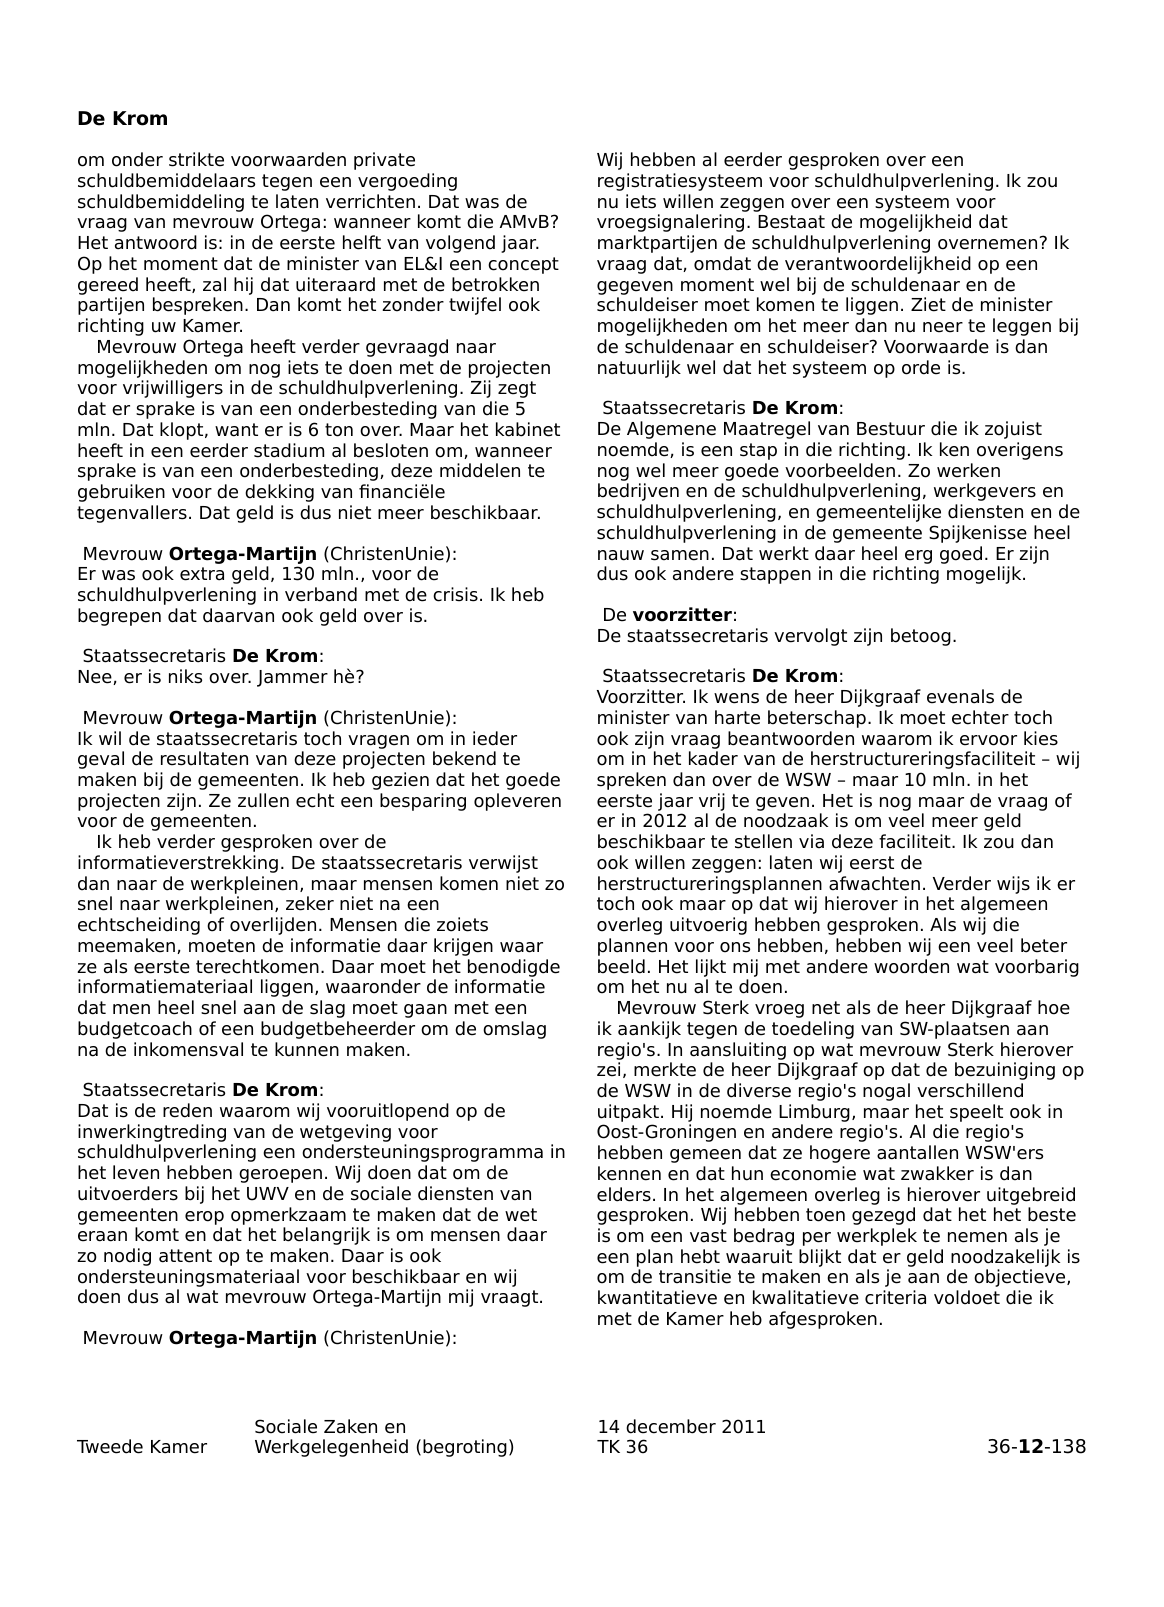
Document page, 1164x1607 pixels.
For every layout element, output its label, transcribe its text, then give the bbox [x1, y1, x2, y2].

text Voorzitter. Ik wens de heer Dijkgraaf evenals de minister van harte beterschap. Ik moet echter toch ook zijn vraag beantwoorden waarom ik ervoor kies om in het kader van de herstructureringsfaciliteit – wij spreken dan over de WSW – maar 10 mln. in het eerste jaar vrij te geven. Het is nog maar de vraag of er in 2012 al de noodzaak is om veel meer geld beschikbaar te stellen via deze faciliteit. Ik zou dan ook willen zeggen: laten wij eerst de herstructureringsplannen afwachten. Verder wijs ik er toch ook maar op dat wij hierover in het algemeen overleg uitvoerig hebben gesproken. Als wij die plannen voor ons hebben, hebben wij een veel beter beeld. Het lijkt mij met andere woorden wat voorbarig om het nu al te doen. [596, 687, 1087, 998]
text Mevrouw Sterk vroeg net als de heer Dijkgraaf hoe ik aankijk tegen de toedeling van SW-plaatsen aan regio's. In aansluiting op wat mevrouw Sterk hierover zei, merkte de heer Dijkgraaf op dat de bezuiniging op de WSW in de diverse regio's nogal verschillend uitpakt. Hij noemde Limburg, maar het speelt ook in Oost-Groningen en andere regio's. Al die regio's hebben gemeen dat ze hogere aantallen WSW'ers kennen en dat hun economie wat zwakker is dan elders. In het algemeen overleg is hierover uitgebreid gesproken. Wij hebben toen gezegd dat het het beste is om een vast bedrag per werkplek te nemen als je een plan hebt waaruit blijkt dat er geld noodzakelijk is om de transitie te maken en als je aan de objectieve, kwantitatieve en kwalitatieve criteria voldoet die ik met de Kamer heb afgesproken. [596, 998, 1087, 1329]
text Staatssecretaris De Krom: [77, 646, 567, 667]
text Staatssecretaris De Krom: [77, 1080, 567, 1101]
text Ik wil de staatssecretaris toch vragen om in ieder geval de resultaten van deze projecten bekend te maken bij de gemeenten. Ik heb gezien dat het goede projecten zijn. Ze zullen echt een besparing opleveren voor de gemeenten. [77, 728, 567, 832]
text De voorzitter: [596, 605, 1087, 626]
text Nee, er is niks over. Jammer hè? [77, 667, 567, 688]
text Staatssecretaris De Krom: [596, 398, 1087, 419]
text De staatssecretaris vervolgt zijn betoog. [596, 626, 1087, 646]
text om onder strikte voorwaarden private schuldbemiddelaars tegen een vergoeding schuldbemiddeling te laten verrichten. Dat was de vraag van mevrouw Ortega: wanneer komt die AMvB? Het antwoord is: in de eerste helft van volgend jaar. Op het moment dat de minister van EL&I een concept gereed heeft, zal hij dat uiteraard met de betrokken partijen bespreken. Dan komt het zonder twijfel ook richting uw Kamer. [77, 150, 567, 337]
text Mevrouw Ortega-Martijn (ChristenUnie): [77, 543, 567, 564]
text De Algemene Maatregel van Bestuur die ik zojuist noemde, is een stap in die richting. Ik ken overigens nog wel meer goede voorbeelden. Zo werken bedrijven en de schuldhulpverlening, werkgevers en schuldhulpverlening, en gemeentelijke diensten en de schuldhulpverlening in de gemeente Spijkenisse heel nauw samen. Dat werkt daar heel erg goed. Er zijn dus ook andere stappen in die richting mogelijk. [596, 419, 1087, 585]
text Wij hebben al eerder gesproken over een registratiesysteem voor schuldhulpverlening. Ik zou nu iets willen zeggen over een systeem voor vroegsignalering. Bestaat de mogelijkheid dat marktpartijen de schuldhulpverlening overnemen? Ik vraag dat, omdat de verantwoordelijkheid op een gegeven moment wel bij de schuldenaar en de schuldeiser moet komen te liggen. Ziet de minister mogelijkheden om het meer dan nu neer te leggen bij de schuldenaar en schuldeiser? Voorwaarde is dan natuurlijk wel dat het systeem op orde is. [596, 150, 1087, 378]
text Mevrouw Ortega-Martijn (ChristenUnie): [77, 1328, 567, 1349]
text Mevrouw Ortega-Martijn (ChristenUnie): [77, 708, 567, 728]
text Staatssecretaris De Krom: [596, 666, 1087, 687]
text Dat is de reden waarom wij vooruitlopend op de inwerkingtreding van de wetgeving voor schuldhulpverlening een ondersteuningsprogramma in het leven hebben geroepen. Wij doen dat om de uitvoerders bij het UWV en de sociale diensten van gemeenten erop opmerkzaam te maken dat de wet eraan komt en dat het belangrijk is om mensen daar zo nodig attent op te maken. Daar is ook ondersteuningsmateriaal voor beschikbaar en wij doen dus al wat mevrouw Ortega-Martijn mij vraagt. [77, 1101, 567, 1308]
text Er was ook extra geld, 130 mln., voor de schuldhulpverlening in verband met de crisis. Ik heb begrepen dat daarvan ook geld over is. [77, 564, 567, 626]
text Ik heb verder gesproken over de informatieverstrekking. De staatssecretaris verwijst dan naar de werkpleinen, maar mensen komen niet zo snel naar werkpleinen, zeker niet na een echtscheiding of overlijden. Mensen die zoiets meemaken, moeten de informatie daar krijgen waar ze als eerste terechtkomen. Daar moet het benodigde informatiemateriaal liggen, waaronder de informatie dat men heel snel aan de slag moet gaan met een budgetcoach of een budgetbeheerder om de omslag na de inkomensval te kunnen maken. [77, 832, 567, 1060]
text Mevrouw Ortega heeft verder gevraagd naar mogelijkheden om nog iets te doen met de projecten voor vrijwilligers in de schuldhulpverlening. Zij zegt dat er sprake is van een onderbesteding van die 5 mln. Dat klopt, want er is 6 ton over. Maar het kabinet heeft in een eerder stadium al besloten om, wanneer sprake is van een onderbesteding, deze middelen te gebruiken voor de dekking van financiële tegenvallers. Dat geld is dus niet meer beschikbaar. [77, 337, 567, 523]
